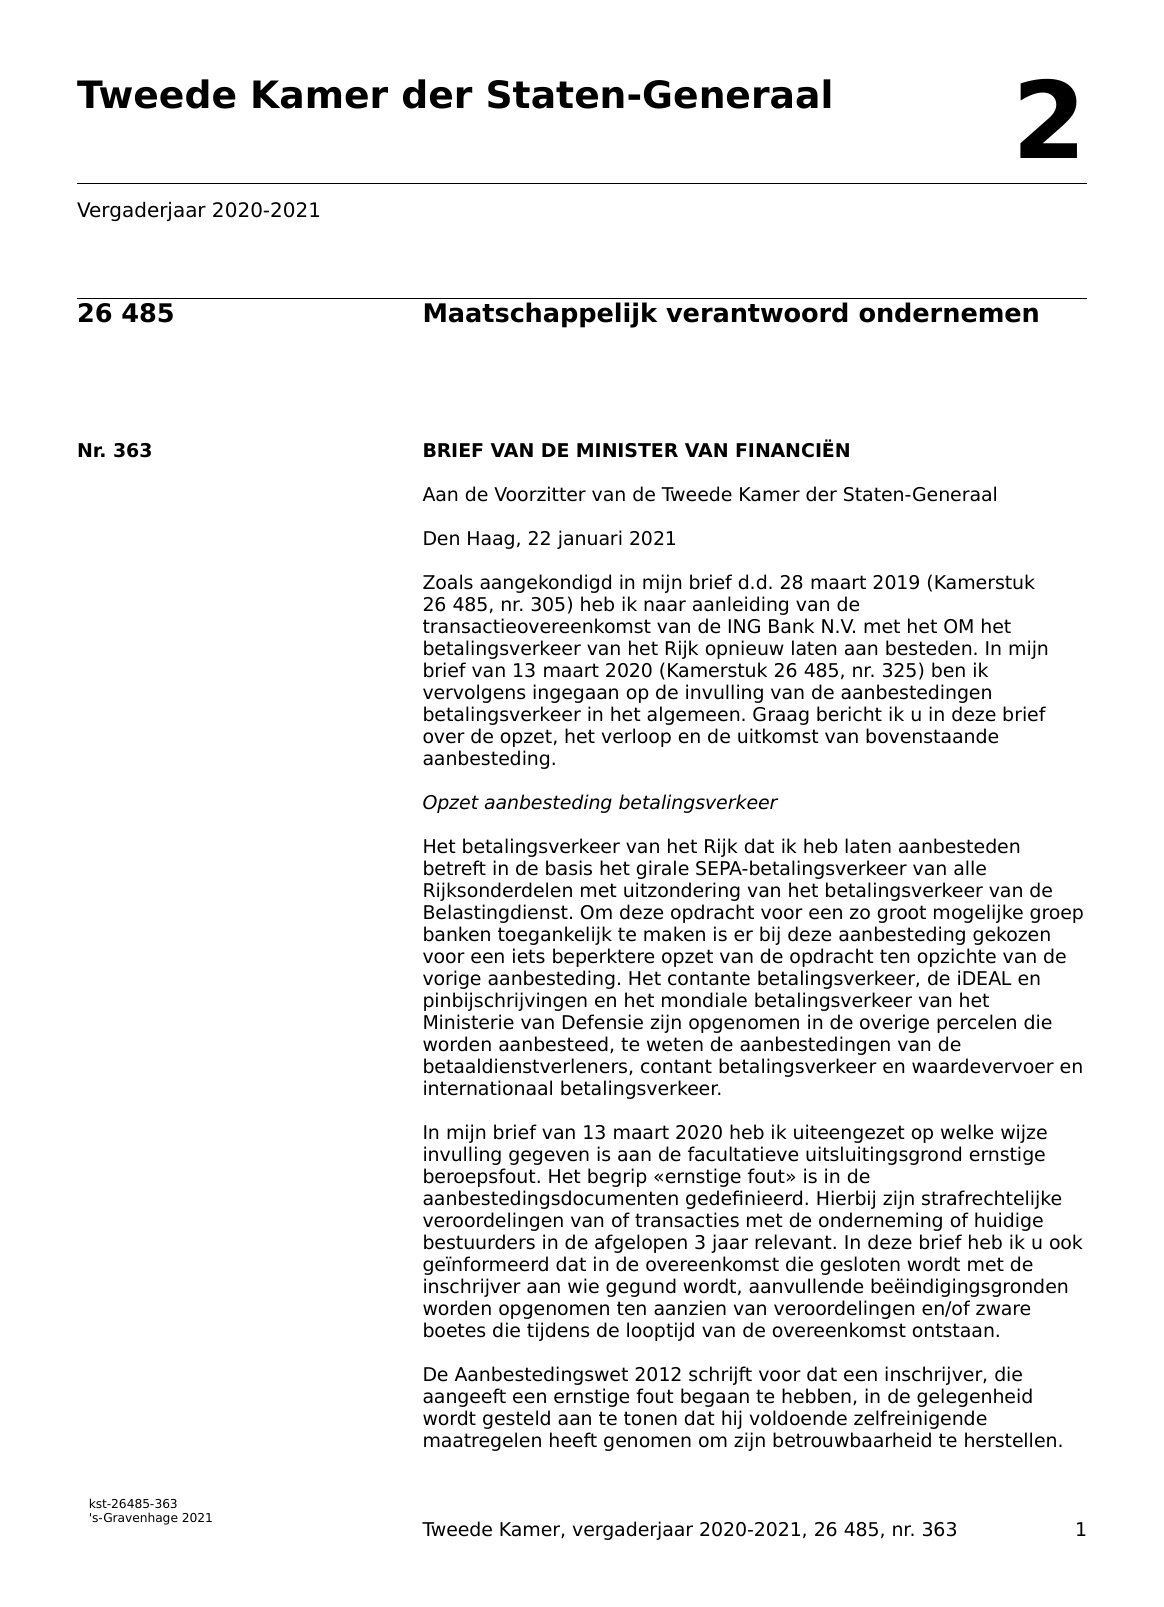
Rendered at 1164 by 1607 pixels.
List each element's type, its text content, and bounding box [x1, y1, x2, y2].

table_header 2 [886, 59, 1087, 183]
table_header Tweede Kamer der Staten-Generaal [77, 59, 886, 183]
text Zoals aangekondigd in mijn brief d.d. 28 maart 2019 (Kamerstuk 26 485, nr. 305) heb ik naar aanleiding van de transactieovereenkomst van de ING Bank N.V. met het OM het betalingsverkeer van het Rijk opnieuw laten aan besteden. In mijn brief van 13 maart 2020 (Kamerstuk 26 485, nr. 325) ben ik vervolgens ingegaan op de invulling van de aanbestedingen betalingsverkeer in het algemeen. Graag bericht ik u in deze brief over de opzet, het verloop en de uitkomst van bovenstaande aanbesteding. [422, 572, 1087, 770]
table_cell Vergaderjaar 2020-2021 [77, 184, 1087, 298]
text 's-Gravenhage 2021 [88, 1511, 323, 1525]
subtitle Opzet aanbesteding betalingsverkeer [422, 792, 1087, 814]
text Den Haag, 22 januari 2021 [422, 528, 1087, 550]
text Het betalingsverkeer van het Rijk dat ik heb laten aanbesteden betreft in de basis het girale SEPA-betalingsverkeer van alle Rijksonderdelen met uitzondering van het betalingsverkeer van de Belastingdienst. Om deze opdracht voor een zo groot mogelijke groep banken toegankelijk te maken is er bij deze aanbesteding gekozen voor een iets beperktere opzet van de opdracht ten opzichte van de vorige aanbesteding. Het contante betalingsverkeer, de iDEAL en pinbijschrijvingen en het mondiale betalingsverkeer van het Ministerie van Defensie zijn opgenomen in de overige percelen die worden aanbesteed, te weten de aanbestedingen van de betaaldienstverleners, contant betalingsverkeer en waardevervoer en internationaal betalingsverkeer. [422, 836, 1087, 1100]
text Aan de Voorzitter van de Tweede Kamer der Staten-Generaal [422, 484, 1087, 506]
text De Aanbestedingswet 2012 schrijft voor dat een inschrijver, die aangeeft een ernstige fout begaan te hebben, in de gelegenheid wordt gesteld aan te tonen dat hij voldoende zelfreinigende maatregelen heeft genomen om zijn betrouwbaarheid te herstellen. [422, 1364, 1087, 1452]
text kst-26485-363 [88, 1497, 323, 1511]
subtitle 26 485 Maatschappelijk verantwoord ondernemen [77, 299, 1087, 329]
text In mijn brief van 13 maart 2020 heb ik uiteengezet op welke wijze invulling gegeven is aan de facultatieve uitsluitingsgrond ernstige beroepsfout. Het begrip «ernstige fout» is in de aanbestedingsdocumenten gedefinieerd. Hierbij zijn strafrechtelijke veroordelingen van of transacties met de onderneming of huidige bestuurders in de afgelopen 3 jaar relevant. In deze brief heb ik u ook geïnformeerd dat in de overeenkomst die gesloten wordt met de inschrijver aan wie gegund wordt, aanvullende beëindigingsgronden worden opgenomen ten aanzien van veroordelingen en/of zware boetes die tijdens de looptijd van de overeenkomst ontstaan. [422, 1122, 1087, 1342]
subtitle Nr. 363 BRIEF VAN DE MINISTER VAN FINANCIËN [77, 440, 1087, 462]
